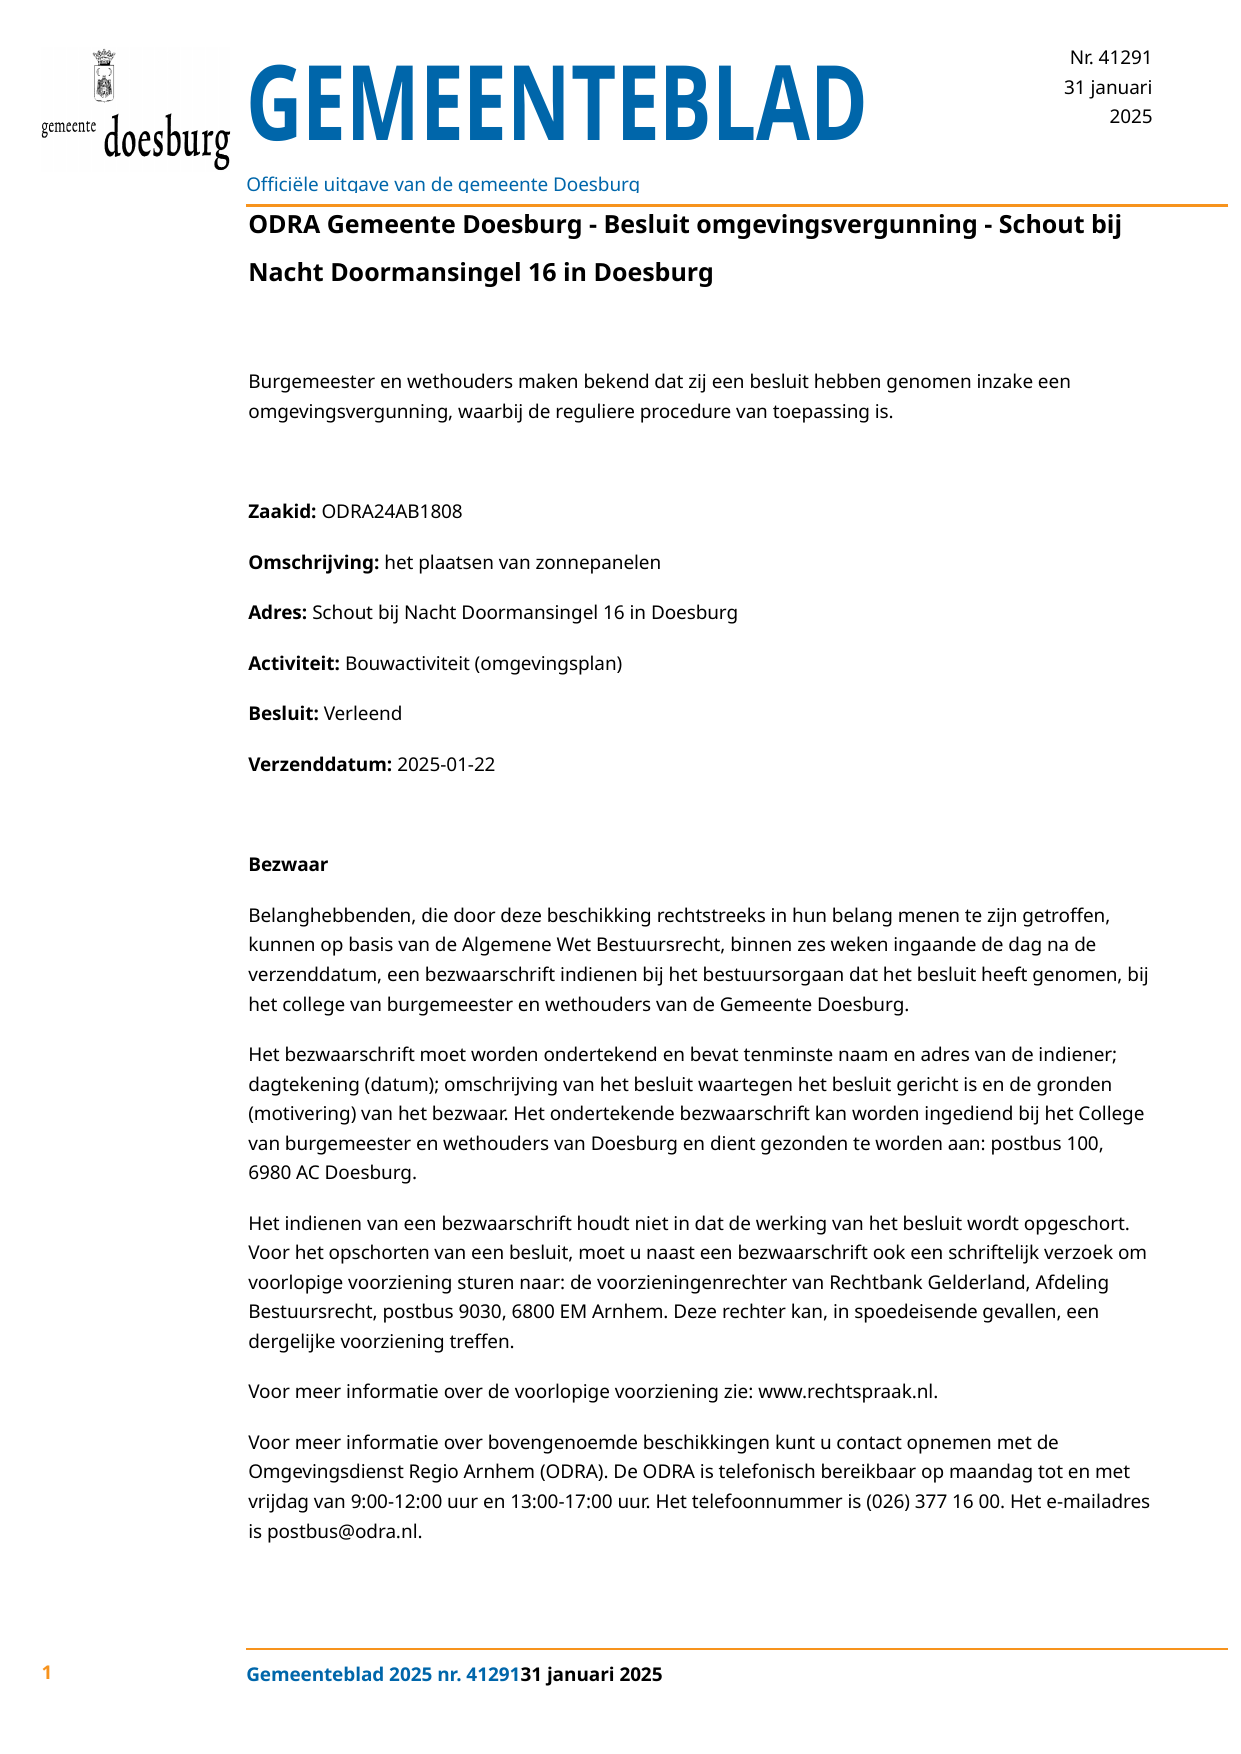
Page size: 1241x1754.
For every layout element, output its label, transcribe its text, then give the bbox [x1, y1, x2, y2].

text Burgemeester en wethouders maken bekend dat zij een besluit hebben genomen inzake een omgevingsvergunning, waarbij de reguliere procedure van toepassing is. [248, 368, 1152, 424]
text Het indienen van een bezwaarschrift houdt niet in dat de werking van het besluit wordt opgeschort. Voor het opschorten van een besluit, moet u naast een bezwaarschrift ook een schriftelijk verzoek om voorlopige voorziening sturen naar: de voorzieningenrechter van Rechtbank Gelderland, Afdeling Bestuursrecht, postbus 9030, 6800 EM Arnhem. Deze rechter kan, in spoedeisende gevallen, een dergelijke voorziening treffen. [248, 1210, 1152, 1354]
text Zaakid: ODRA24AB1808 [248, 499, 1152, 524]
text Verzenddatum: 2025-01-22 [248, 751, 1152, 777]
picture [41, 47, 231, 172]
text Het bezwaarschrift moet worden ondertekend en bevat tenminste naam en adres van de indiener; dagtekening (datum); omschrijving van het besluit waartegen het besluit gericht is en de gronden (motivering) van het bezwaar. Het ondertekende bezwaarschrift kan worden ingediend bij het College van burgemeester en wethouders van Doesburg en dient gezonden te worden aan: postbus 100, 6980 AC Doesburg. [248, 1041, 1152, 1185]
text Bezwaar [248, 852, 1152, 877]
text Belanghebbenden, die door deze beschikking rechtstreeks in hun belang menen te zijn getroffen, kunnen op basis van de Algemene Wet Bestuursrecht, binnen zes weken ingaande de dag na de verzenddatum, een bezwaarschrift indienen bij het bestuursorgaan dat het besluit heeft genomen, bij het college van burgemeester en wethouders van de Gemeente Doesburg. [248, 902, 1152, 1017]
text Voor meer informatie over de voorlopige voorziening zie: www.rechtspraak.nl. [248, 1379, 1152, 1404]
text ODRA Gemeente Doesburg - Besluit omgevingsvergunning - Schout bij Nacht Doormansingel 16 in Doesburg [248, 207, 1152, 288]
text Adres: Schout bij Nacht Doormansingel 16 in Doesburg [248, 599, 1152, 625]
text Besluit: Verleend [248, 700, 1152, 726]
text Voor meer informatie over bovengenoemde beschikkingen kunt u contact opnemen met de Omgevingsdienst Regio Arnhem (ODRA). De ODRA is telefonisch bereikbaar op maandag tot en met vrijdag van 9:00-12:00 uur en 13:00-17:00 uur. Het telefoonnummer is (026) 377 16 00. Het e-mailadres is postbus@odra.nl. [248, 1429, 1152, 1544]
text Activiteit: Bouwactiviteit (omgevingsplan) [248, 650, 1152, 676]
text Omschrijving: het plaatsen van zonnepanelen [248, 549, 1152, 575]
